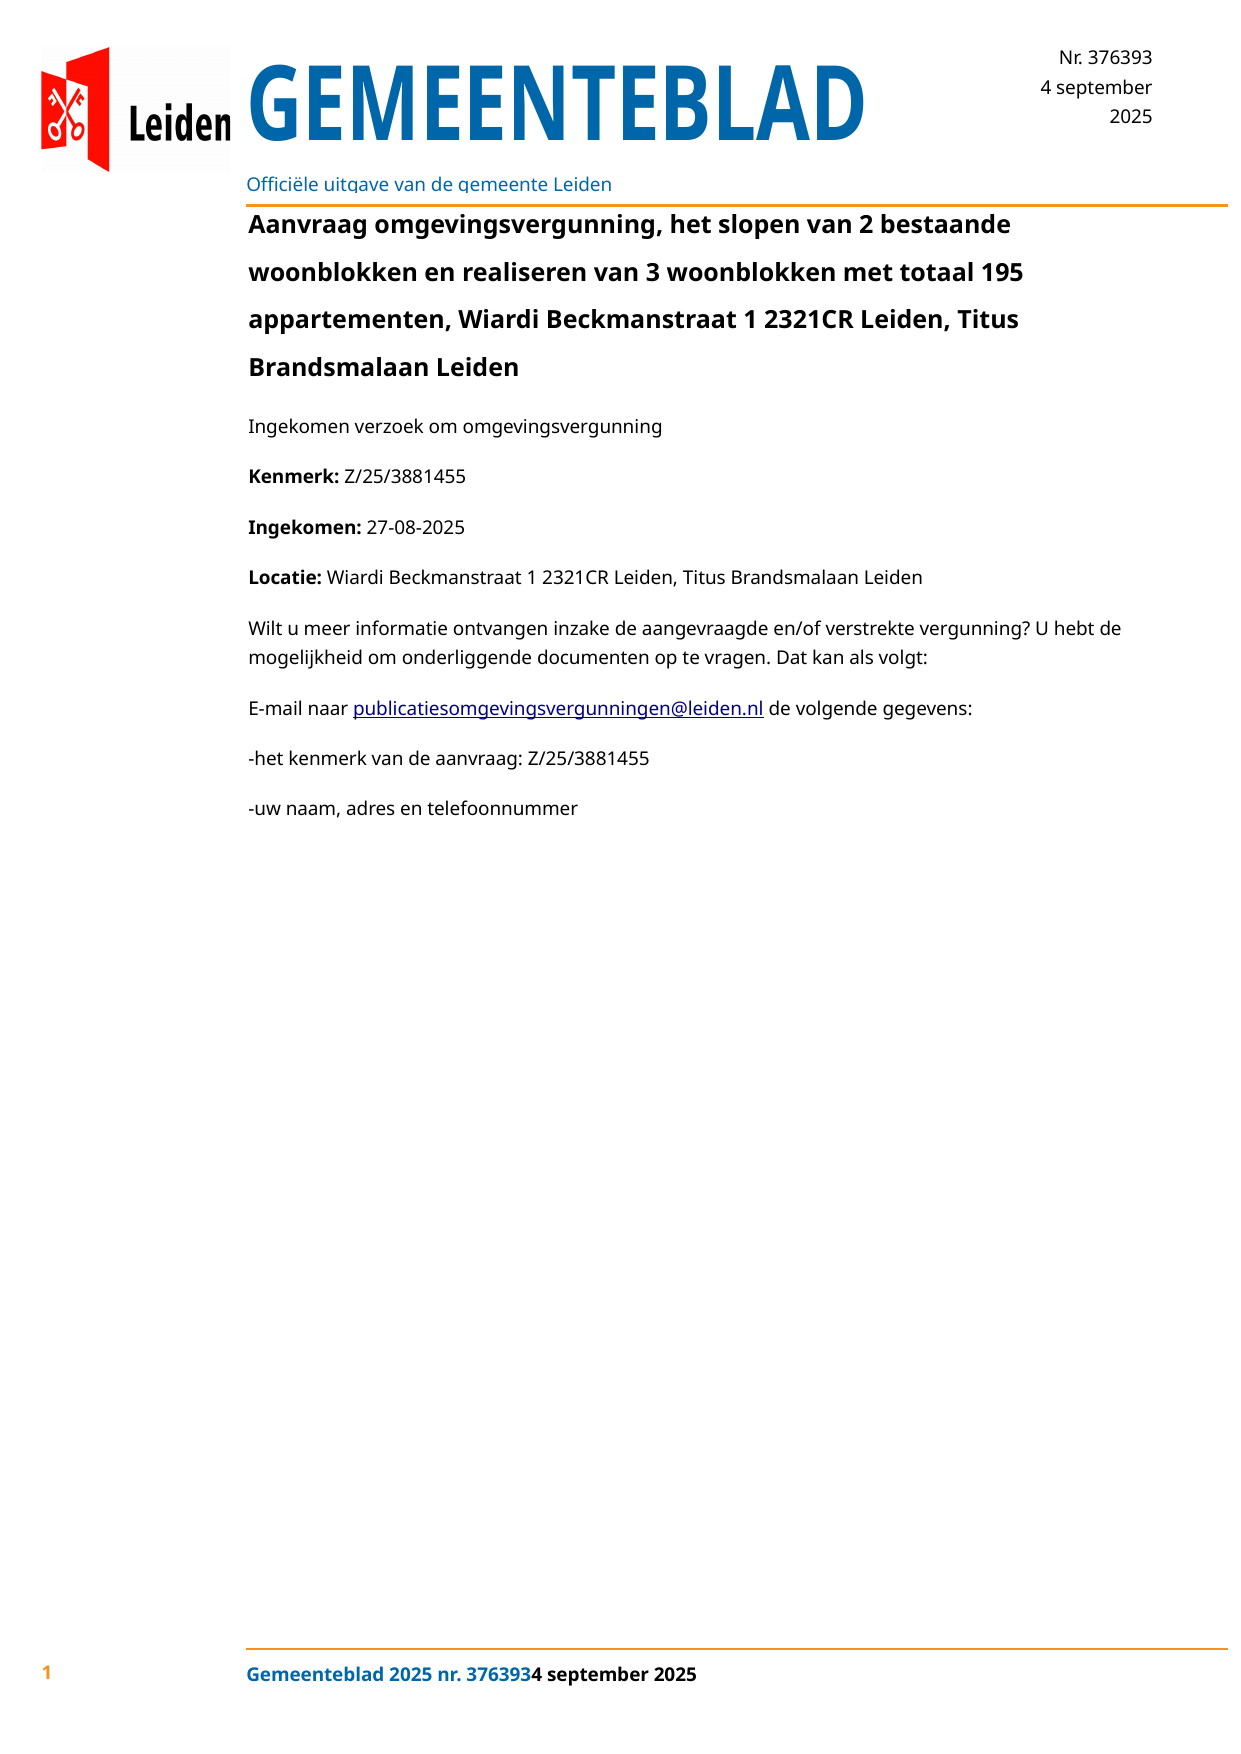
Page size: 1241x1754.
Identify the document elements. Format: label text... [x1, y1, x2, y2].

text -het kenmerk van de aanvraag: Z/25/3881455 [248, 745, 1152, 771]
picture [41, 47, 231, 172]
text Ingekomen verzoek om omgevingsvergunning [248, 413, 1152, 439]
text E-mail naar publicatiesomgevingsvergunningen@leiden.nl de volgende gegevens: [248, 695, 1152, 721]
text Ingekomen: 27-08-2025 [248, 514, 1152, 540]
text Wilt u meer informatie ontvangen inzake de aangevraagde en/of verstrekte vergunning? U hebt de mogelijkheid om onderliggende documenten op te vragen. Dat kan als volgt: [248, 615, 1152, 670]
text Kenmerk: Z/25/3881455 [248, 463, 1152, 489]
text Aanvraag omgevingsvergunning, het slopen van 2 bestaande woonblokken en realiseren van 3 woonblokken met totaal 195 appartementen, Wiardi Beckmanstraat 1 2321CR Leiden, Titus Brandsmalaan Leiden [248, 207, 1152, 384]
text -uw naam, adres en telefoonnummer [248, 796, 1152, 821]
text Locatie: Wiardi Beckmanstraat 1 2321CR Leiden, Titus Brandsmalaan Leiden [248, 564, 1152, 590]
